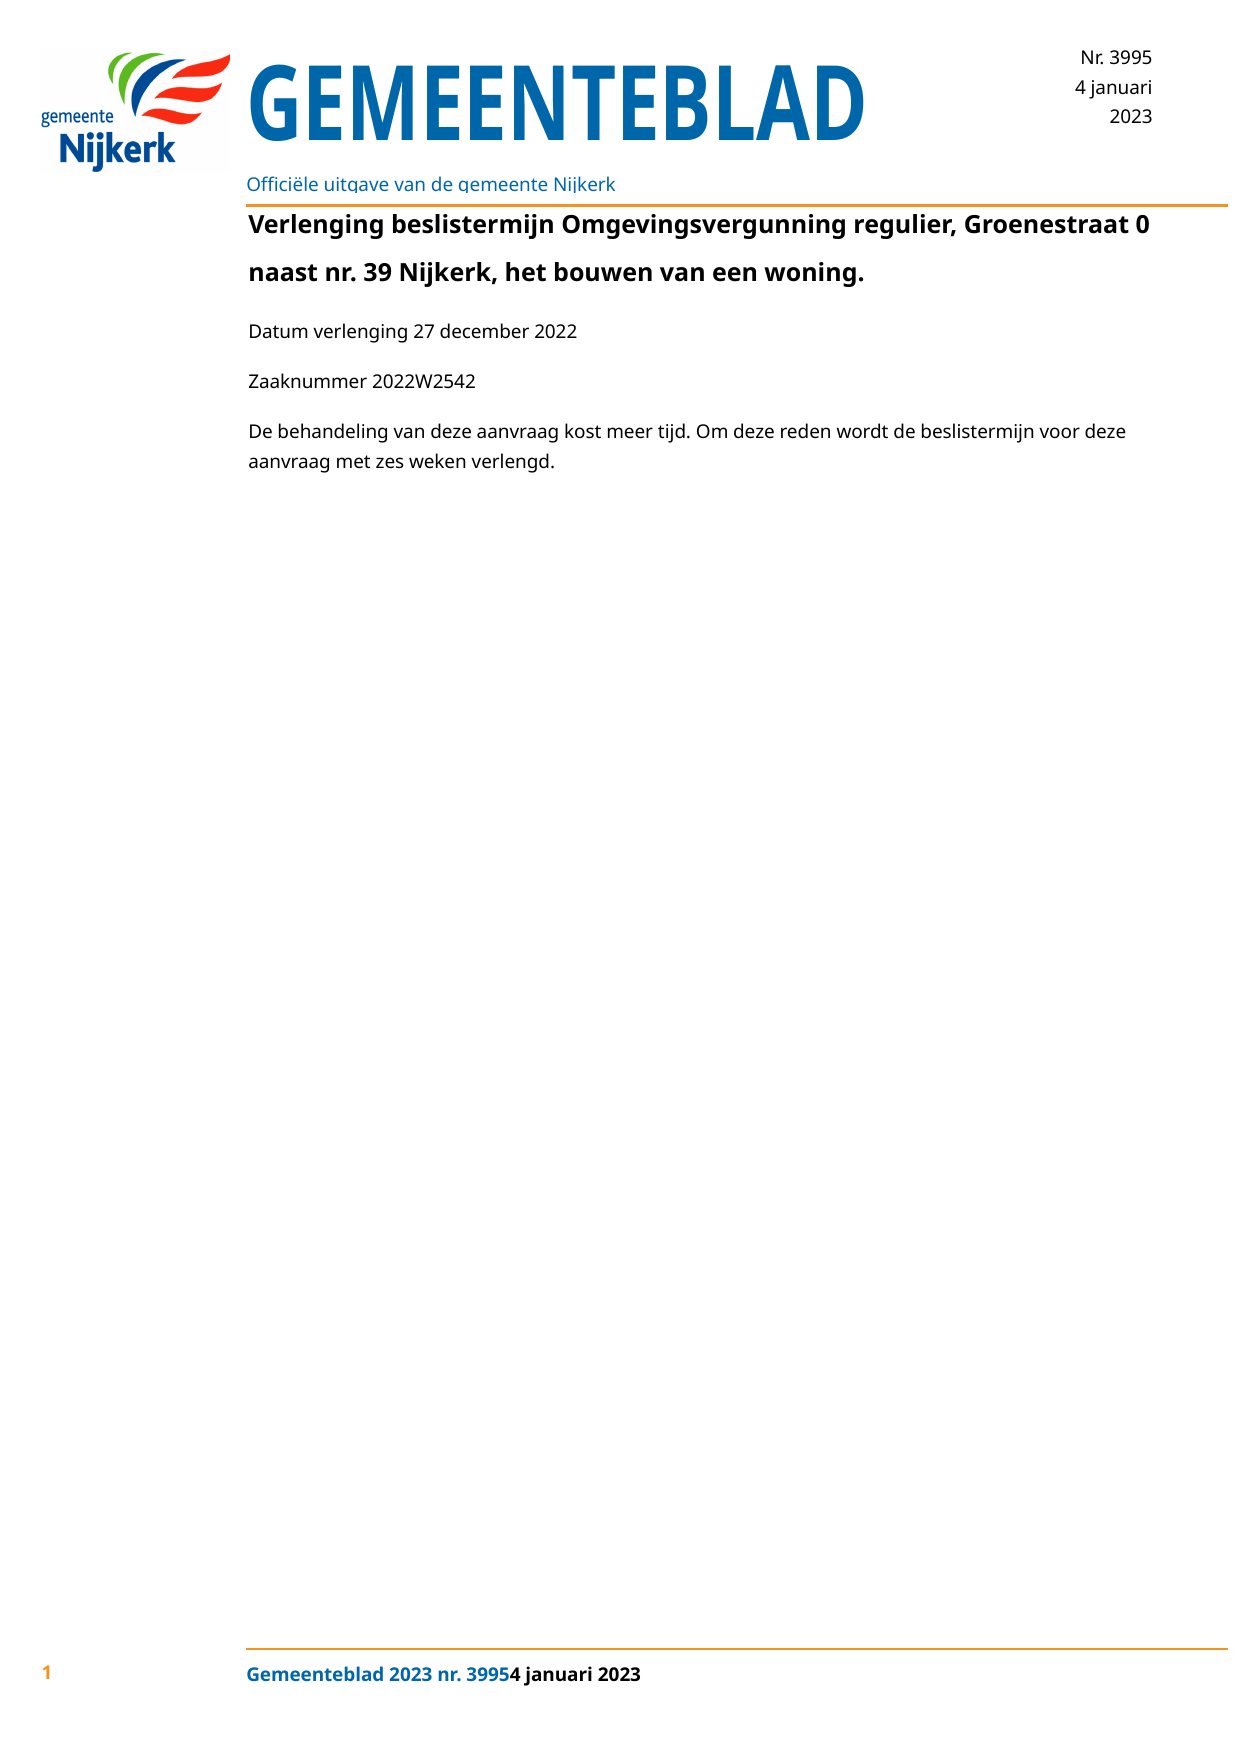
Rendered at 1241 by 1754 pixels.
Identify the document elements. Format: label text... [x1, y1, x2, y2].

picture [41, 47, 231, 172]
text De behandeling van deze aanvraag kost meer tijd. Om deze reden wordt de beslistermijn voor deze aanvraag met zes weken verlengd. [248, 419, 1152, 474]
text Verlenging beslistermijn Omgevingsvergunning regulier, Groenestraat 0 naast nr. 39 Nijkerk, het bouwen van een woning. [248, 207, 1152, 288]
text Datum verlenging 27 december 2022 [248, 318, 1152, 344]
text Zaaknummer 2022W2542 [248, 368, 1152, 394]
